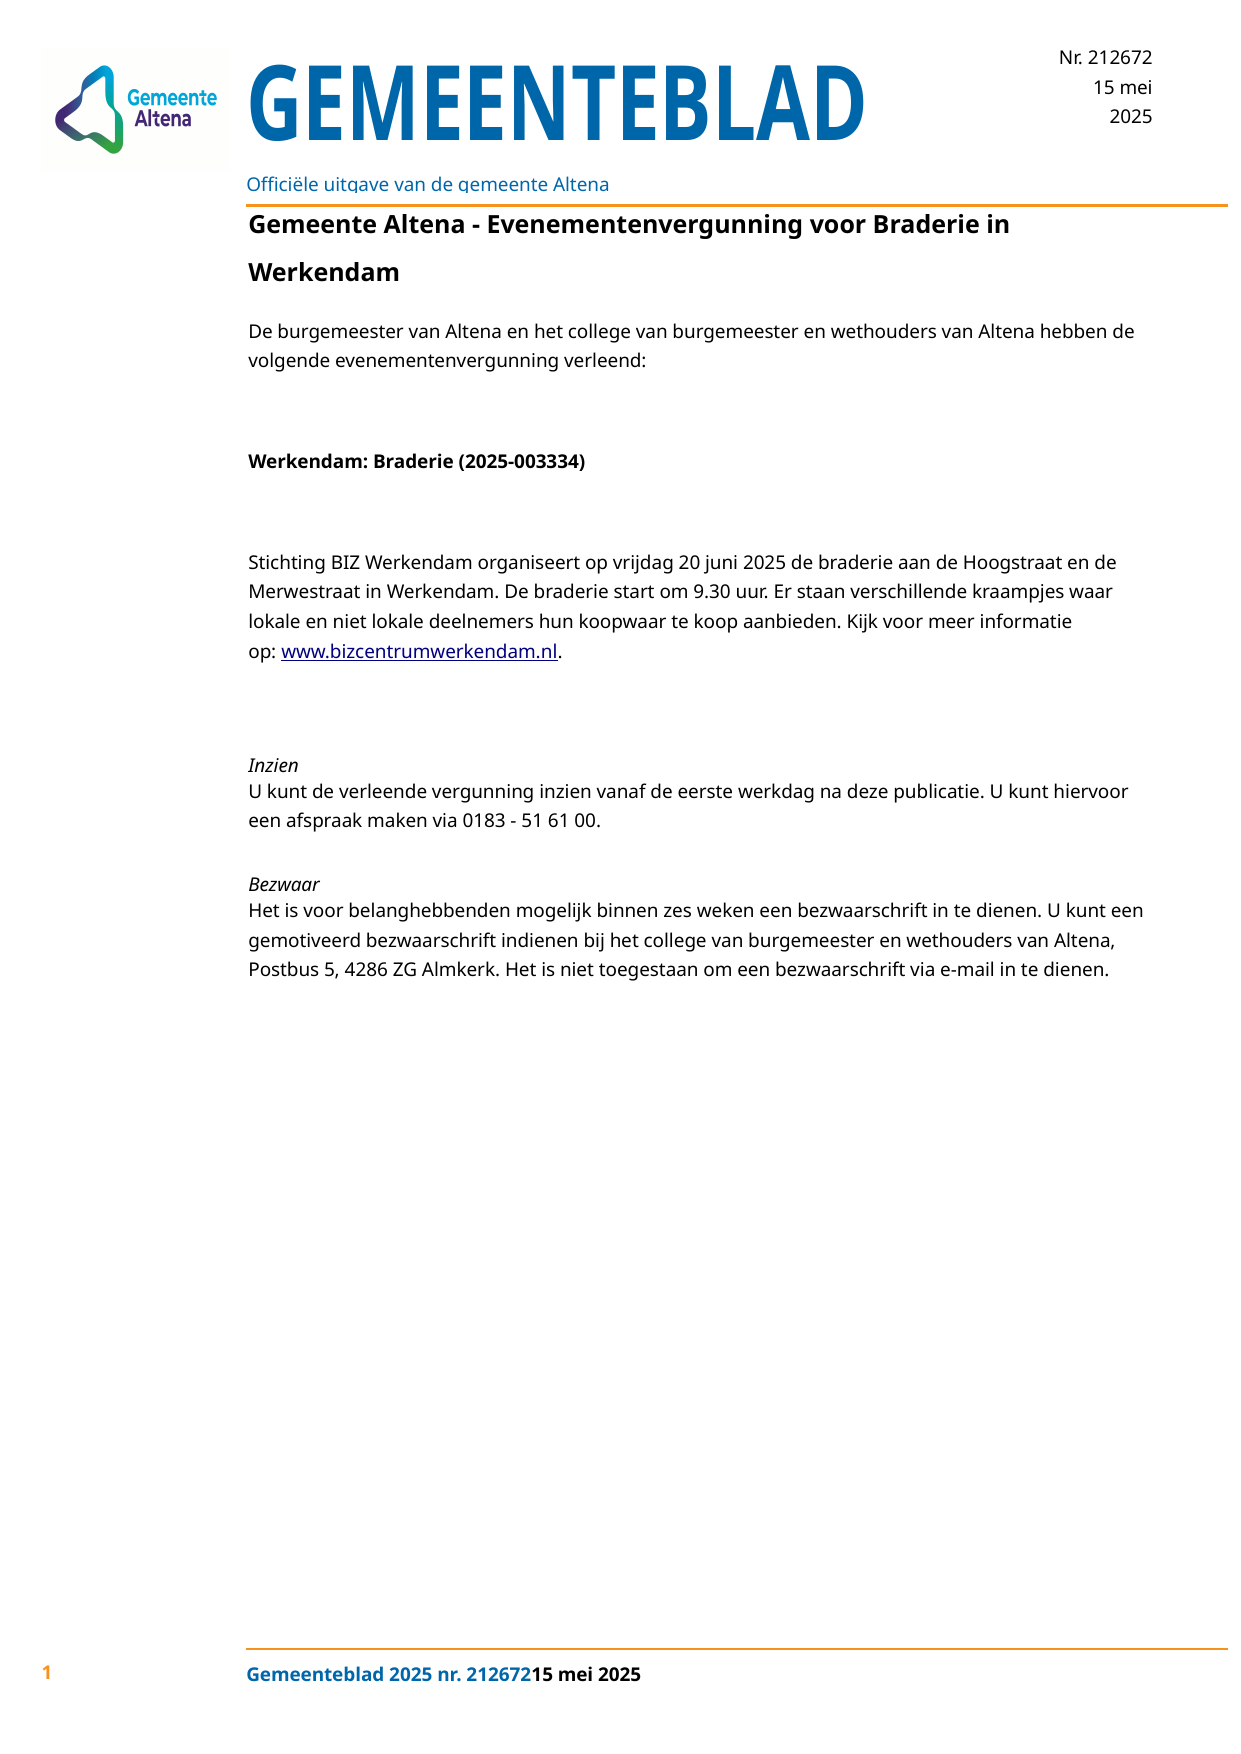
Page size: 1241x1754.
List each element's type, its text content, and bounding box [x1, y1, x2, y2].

text Inzien [248, 752, 1152, 778]
text De burgemeester van Altena en het college van burgemeester en wethouders van Altena hebben de volgende evenementenvergunning verleend: [248, 318, 1152, 373]
text Werkendam: Braderie (2025-003334) [248, 448, 1152, 474]
text Gemeente Altena - Evenementenvergunning voor Braderie in Werkendam [248, 207, 1152, 288]
text Het is voor belanghebbenden mogelijk binnen zes weken een bezwaarschrift in te dienen. U kunt een gemotiveerd bezwaarschrift indienen bij het college van burgemeester en wethouders van Altena, Postbus 5, 4286 ZG Almkerk. Het is niet toegestaan om een bezwaarschrift via e-mail in te dienen. [248, 897, 1152, 982]
text Stichting BIZ Werkendam organiseert op vrijdag 20 juni 2025 de braderie aan de Hoogstraat en de Merwestraat in Werkendam. De braderie start om 9.30 uur. Er staan verschillende kraampjes waar lokale en niet lokale deelnemers hun koopwaar te koop aanbieden. Kijk voor meer informatie op: www.bizcentrumwerkendam.nl. [248, 549, 1152, 664]
picture [41, 47, 231, 172]
text U kunt de verleende vergunning inzien vanaf de eerste werkdag na deze publicatie. U kunt hiervoor een afspraak maken via 0183 - 51 61 00. [248, 778, 1152, 833]
text Bezwaar [248, 872, 1152, 897]
